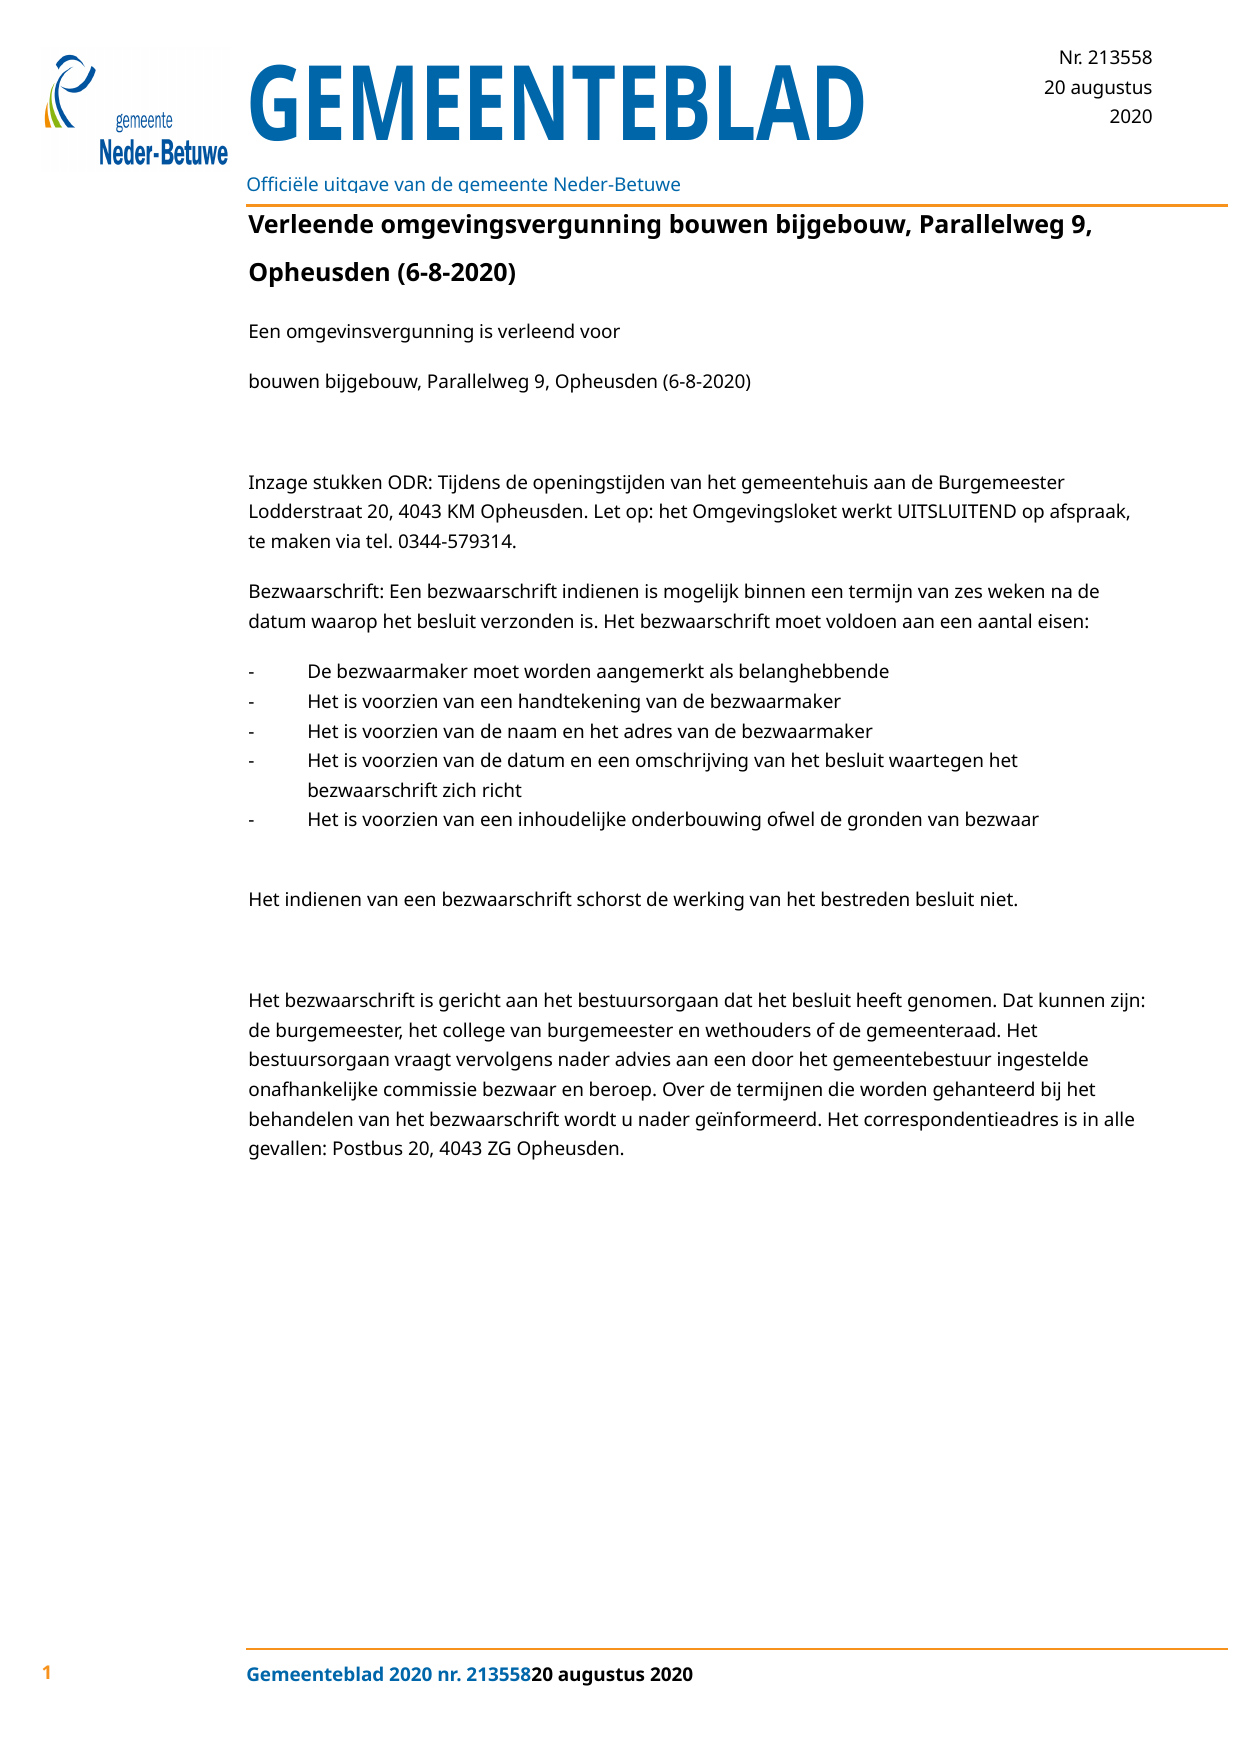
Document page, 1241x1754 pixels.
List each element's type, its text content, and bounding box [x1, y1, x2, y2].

text Verleende omgevingsvergunning bouwen bijgebouw, Parallelweg 9, Opheusden (6-8-2020) [248, 207, 1152, 288]
list Het is voorzien van de datum en een omschrijving van het besluit waartegen het bezwaarschrift zich richt [248, 747, 1152, 803]
text Inzage stukken ODR: Tijdens de openingstijden van het gemeentehuis aan de Burgemeester Lodderstraat 20, 4043 KM Opheusden. Let op: het Omgevingsloket werkt UITSLUITEND op afspraak, te maken via tel. 0344-579314. [248, 469, 1152, 554]
text bouwen bijgebouw, Parallelweg 9, Opheusden (6-8-2020) [248, 368, 1152, 394]
picture [41, 47, 231, 172]
list Het is voorzien van de naam en het adres van de bezwaarmaker [248, 718, 1152, 744]
list Het is voorzien van een handtekening van de bezwaarmaker [248, 688, 1152, 714]
text Het indienen van een bezwaarschrift schorst de werking van het bestreden besluit niet. [248, 887, 1152, 912]
list Het is voorzien van een inhoudelijke onderbouwing ofwel de gronden van bezwaar [248, 807, 1152, 832]
text Het bezwaarschrift is gericht aan het bestuursorgaan dat het besluit heeft genomen. Dat kunnen zijn: de burgemeester, het college van burgemeester en wethouders of de gemeenteraad. Het bestuursorgaan vraagt vervolgens nader advies aan een door het gemeentebestuur ingestelde onafhankelijke commissie bezwaar en beroep. Over de termijnen die worden gehanteerd bij het behandelen van het bezwaarschrift wordt u nader geïnformeerd. Het correspondentieadres is in alle gevallen: Postbus 20, 4043 ZG Opheusden. [248, 987, 1152, 1161]
list De bezwaarmaker moet worden aangemerkt als belanghebbende [248, 659, 1152, 684]
text Een omgevinsvergunning is verleend voor [248, 318, 1152, 344]
text Bezwaarschrift: Een bezwaarschrift indienen is mogelijk binnen een termijn van zes weken na de datum waarop het besluit verzonden is. Het bezwaarschrift moet voldoen aan een aantal eisen: [248, 579, 1152, 634]
